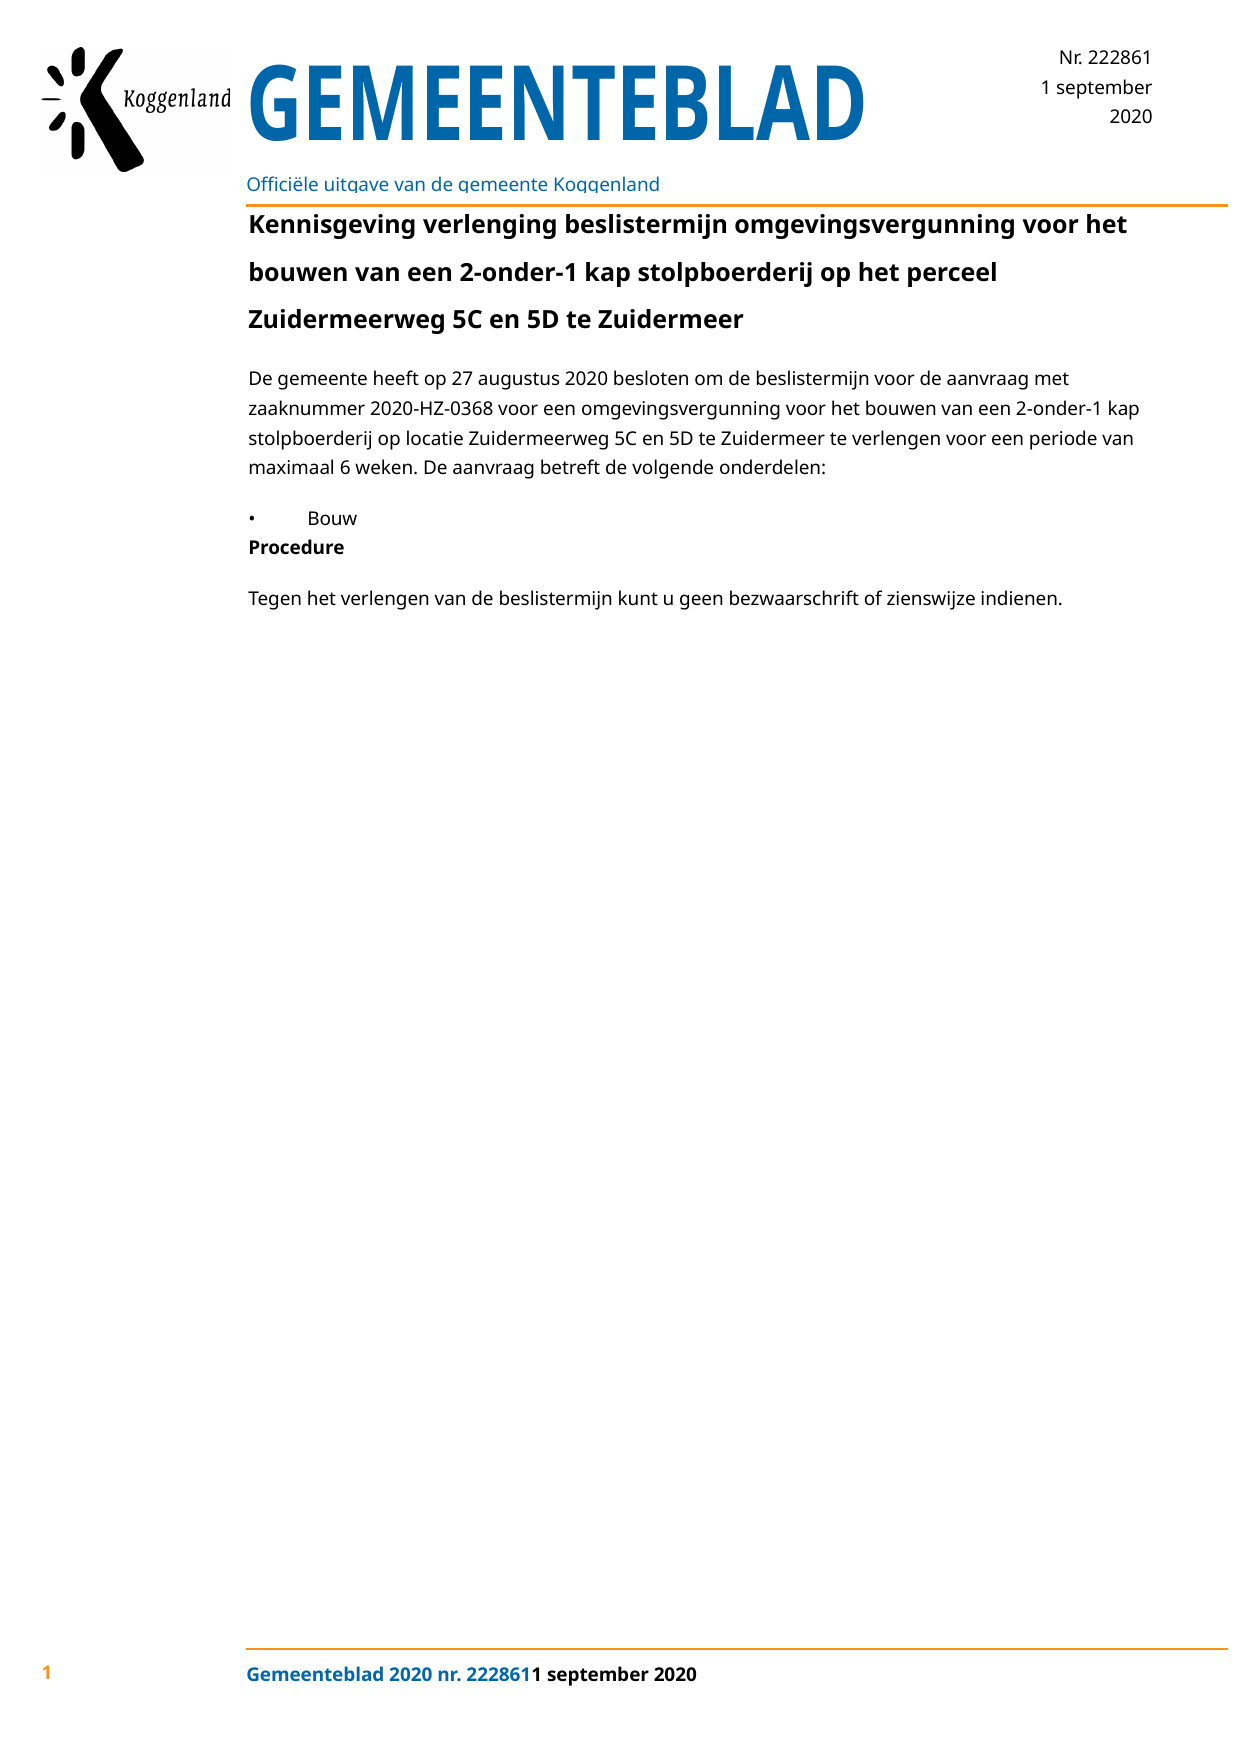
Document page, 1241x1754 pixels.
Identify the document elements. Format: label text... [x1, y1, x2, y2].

picture [41, 47, 231, 172]
text Procedure [248, 534, 1152, 560]
text De gemeente heeft op 27 augustus 2020 besloten om de beslistermijn voor de aanvraag met zaaknummer 2020-HZ-0368 voor een omgevingsvergunning voor het bouwen van een 2-onder-1 kap stolpboerderij op locatie Zuidermeerweg 5C en 5D te Zuidermeer te verlengen voor een periode van maximaal 6 weken. De aanvraag betreft de volgende onderdelen: [248, 366, 1152, 480]
list Bouw [248, 505, 1152, 530]
text Tegen het verlengen van de beslistermijn kunt u geen bezwaarschrift of zienswijze indienen. [248, 585, 1152, 610]
text Kennisgeving verlenging beslistermijn omgevingsvergunning voor het bouwen van een 2-onder-1 kap stolpboerderij op het perceel Zuidermeerweg 5C en 5D te Zuidermeer [248, 207, 1152, 336]
